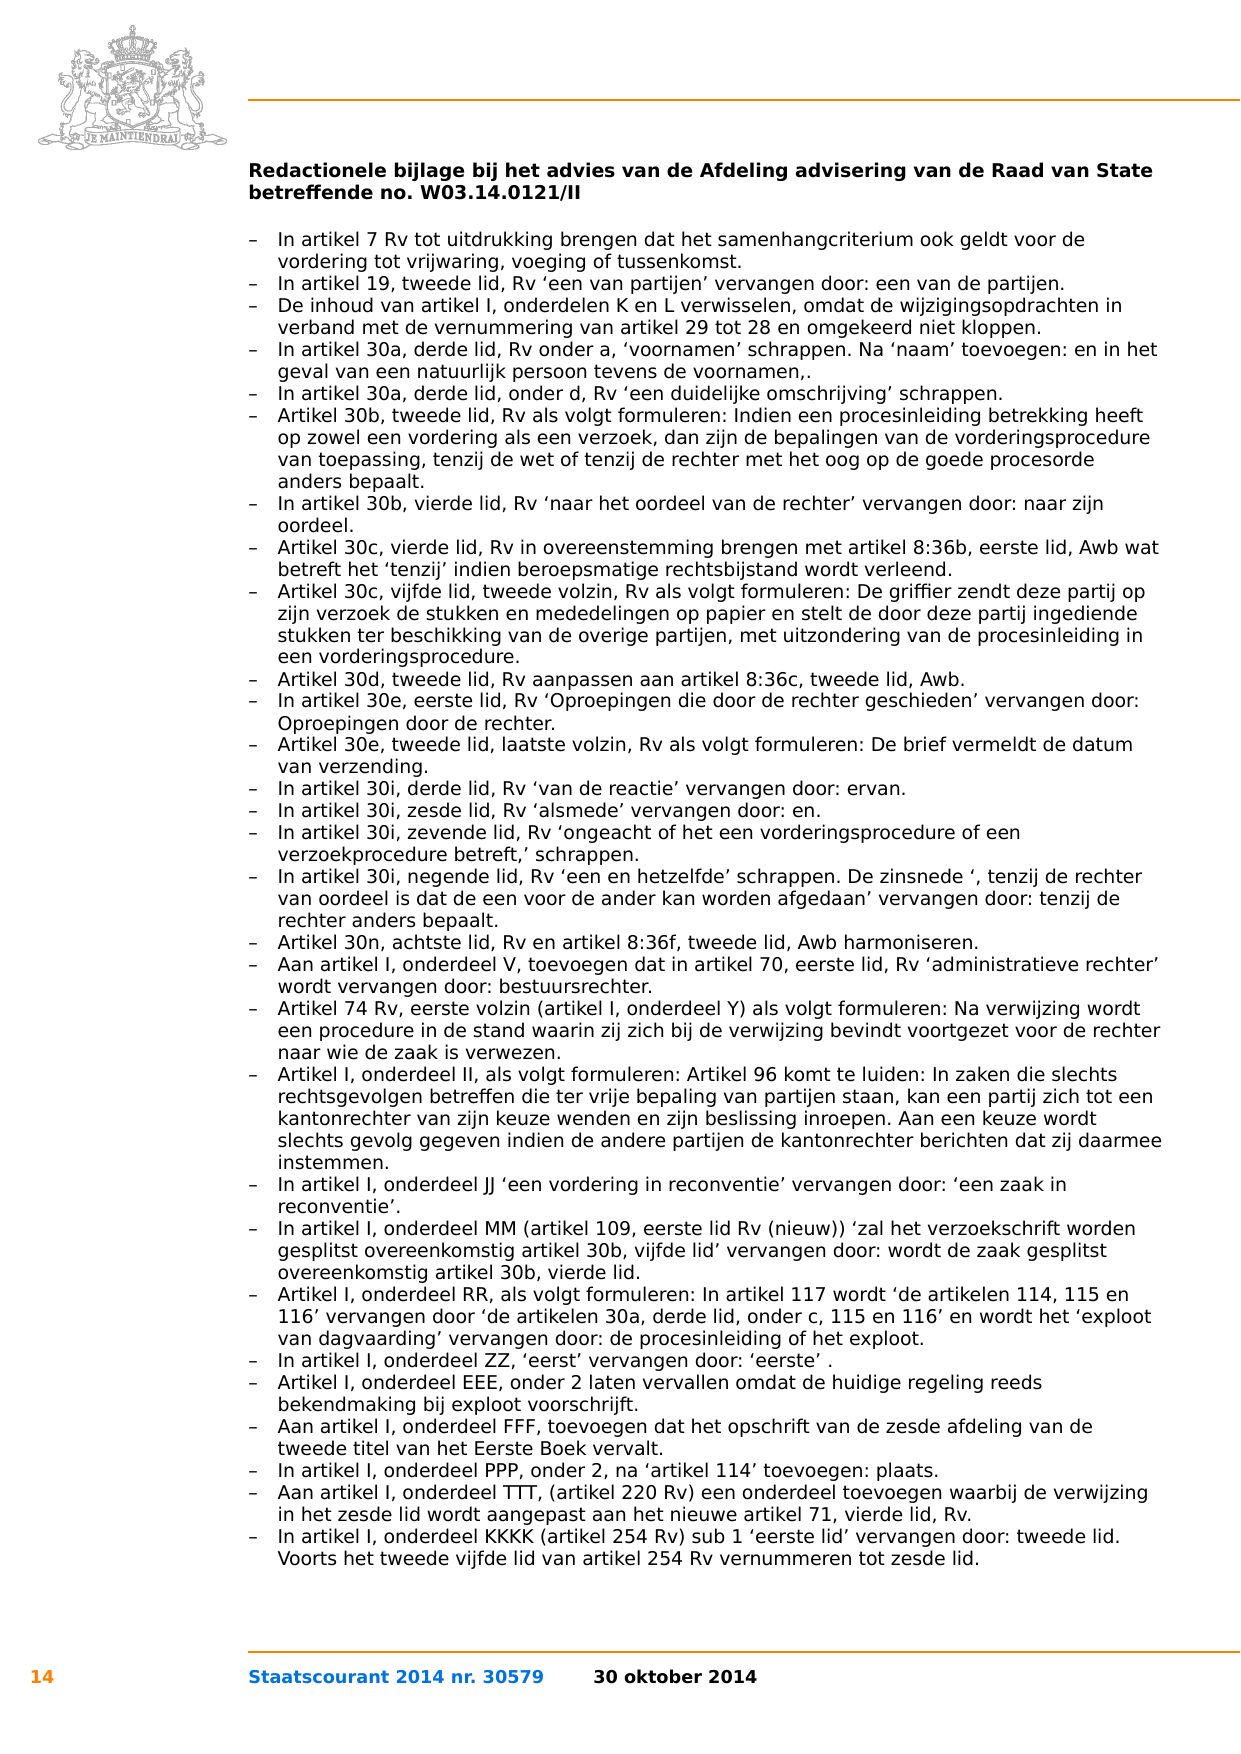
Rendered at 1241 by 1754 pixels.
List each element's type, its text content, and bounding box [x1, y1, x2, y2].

text – In artikel 30i, zevende lid, Rv ‘ongeacht of het een vorderingsprocedure of een verzoekprocedure betreft,’ schrappen. [248, 822, 1163, 866]
text – Artikel 30e, tweede lid, laatste volzin, Rv als volgt formuleren: De brief vermeldt de datum van verzending. [248, 734, 1163, 778]
text – In artikel I, onderdeel MM (artikel 109, eerste lid Rv (nieuw)) ‘zal het verzoekschrift worden gesplitst overeenkomstig artikel 30b, vijfde lid’ vervangen door: wordt de zaak gesplitst overeenkomstig artikel 30b, vierde lid. [248, 1218, 1163, 1284]
text – Artikel 30b, tweede lid, Rv als volgt formuleren: Indien een procesinleiding betrekking heeft op zowel een vordering als een verzoek, dan zijn de bepalingen van de vorderingsprocedure van toepassing, tenzij de wet of tenzij de rechter met het oog op de goede procesorde anders bepaalt. [248, 405, 1163, 493]
text – In artikel 30i, zesde lid, Rv ‘alsmede’ vervangen door: en. [248, 800, 1163, 822]
text – In artikel 30a, derde lid, onder d, Rv ‘een duidelijke omschrijving’ schrappen. [248, 383, 1163, 405]
text – In artikel 30e, eerste lid, Rv ‘Oproepingen die door de rechter geschieden’ vervangen door: Oproepingen door de rechter. [248, 690, 1163, 734]
text – In artikel 30a, derde lid, Rv onder a, ‘voornamen’ schrappen. Na ‘naam’ toevoegen: en in het geval van een natuurlijk persoon tevens de voornamen,. [248, 339, 1163, 383]
text – Artikel 30d, tweede lid, Rv aanpassen aan artikel 8:36c, tweede lid, Awb. [248, 668, 1163, 690]
text – In artikel I, onderdeel KKKK (artikel 254 Rv) sub 1 ‘eerste lid’ vervangen door: tweede lid. Voorts het tweede vijfde lid van artikel 254 Rv vernummeren tot zesde lid. [248, 1526, 1163, 1569]
text – Artikel 30n, achtste lid, Rv en artikel 8:36f, tweede lid, Awb harmoniseren. [248, 932, 1163, 954]
text – Aan artikel I, onderdeel FFF, toevoegen dat het opschrift van de zesde afdeling van de tweede titel van het Eerste Boek vervalt. [248, 1416, 1163, 1460]
text – In artikel 19, tweede lid, Rv ‘een van partijen’ vervangen door: een van de partijen. [248, 273, 1163, 295]
text – In artikel I, onderdeel JJ ‘een vordering in reconventie’ vervangen door: ‘een zaak in reconventie’. [248, 1174, 1163, 1218]
text – Artikel 30c, vierde lid, Rv in overeenstemming brengen met artikel 8:36b, eerste lid, Awb wat betreft het ‘tenzij’ indien beroepsmatige rechtsbijstand wordt verleend. [248, 537, 1163, 581]
text – Artikel 74 Rv, eerste volzin (artikel I, onderdeel Y) als volgt formuleren: Na verwijzing wordt een procedure in de stand waarin zij zich bij de verwijzing bevindt voortgezet voor de rechter naar wie de zaak is verwezen. [248, 998, 1163, 1064]
text – In artikel 7 Rv tot uitdrukking brengen dat het samenhangcriterium ook geldt voor de vordering tot vrijwaring, voeging of tussenkomst. [248, 229, 1163, 273]
text – Artikel I, onderdeel II, als volgt formuleren: Artikel 96 komt te luiden: In zaken die slechts rechtsgevolgen betreffen die ter vrije bepaling van partijen staan, kan een partij zich tot een kantonrechter van zijn keuze wenden en zijn beslissing inroepen. Aan een keuze wordt slechts gevolg gegeven indien de andere partijen de kantonrechter berichten dat zij daarmee instemmen. [248, 1064, 1163, 1174]
text – In artikel 30i, derde lid, Rv ‘van de reactie’ vervangen door: ervan. [248, 778, 1163, 800]
picture [38, 25, 227, 150]
text – Artikel 30c, vijfde lid, tweede volzin, Rv als volgt formuleren: De griffier zendt deze partij op zijn verzoek de stukken en mededelingen op papier en stelt de door deze partij ingediende stukken ter beschikking van de overige partijen, met uitzondering van de procesinleiding in een vorderingsprocedure. [248, 581, 1163, 668]
text – Artikel I, onderdeel RR, als volgt formuleren: In artikel 117 wordt ‘de artikelen 114, 115 en 116’ vervangen door ‘de artikelen 30a, derde lid, onder c, 115 en 116’ en wordt het ‘exploot van dagvaarding’ vervangen door: de procesinleiding of het exploot. [248, 1284, 1163, 1350]
text – De inhoud van artikel I, onderdelen K en L verwisselen, omdat de wijzigingsopdrachten in verband met de vernummering van artikel 29 tot 28 en omgekeerd niet kloppen. [248, 295, 1163, 339]
text – Aan artikel I, onderdeel V, toevoegen dat in artikel 70, eerste lid, Rv ‘administratieve rechter’ wordt vervangen door: bestuursrechter. [248, 954, 1163, 998]
text – In artikel I, onderdeel PPP, onder 2, na ‘artikel 114’ toevoegen: plaats. [248, 1460, 1163, 1482]
text – Artikel I, onderdeel EEE, onder 2 laten vervallen omdat de huidige regeling reeds bekendmaking bij exploot voorschrijft. [248, 1372, 1163, 1416]
text – In artikel I, onderdeel ZZ, ‘eerst’ vervangen door: ‘eerste’ . [248, 1350, 1163, 1372]
text – In artikel 30i, negende lid, Rv ‘een en hetzelfde’ schrappen. De zinsnede ‘, tenzij de rechter van oordeel is dat de een voor de ander kan worden afgedaan’ vervangen door: tenzij de rechter anders bepaalt. [248, 866, 1163, 932]
subtitle Redactionele bijlage bij het advies van de Afdeling advisering van de Raad van State betreffende no. W03.14.0121/II [248, 160, 1163, 204]
text – Aan artikel I, onderdeel TTT, (artikel 220 Rv) een onderdeel toevoegen waarbij de verwijzing in het zesde lid wordt aangepast aan het nieuwe artikel 71, vierde lid, Rv. [248, 1482, 1163, 1526]
text – In artikel 30b, vierde lid, Rv ‘naar het oordeel van de rechter’ vervangen door: naar zijn oordeel. [248, 493, 1163, 537]
